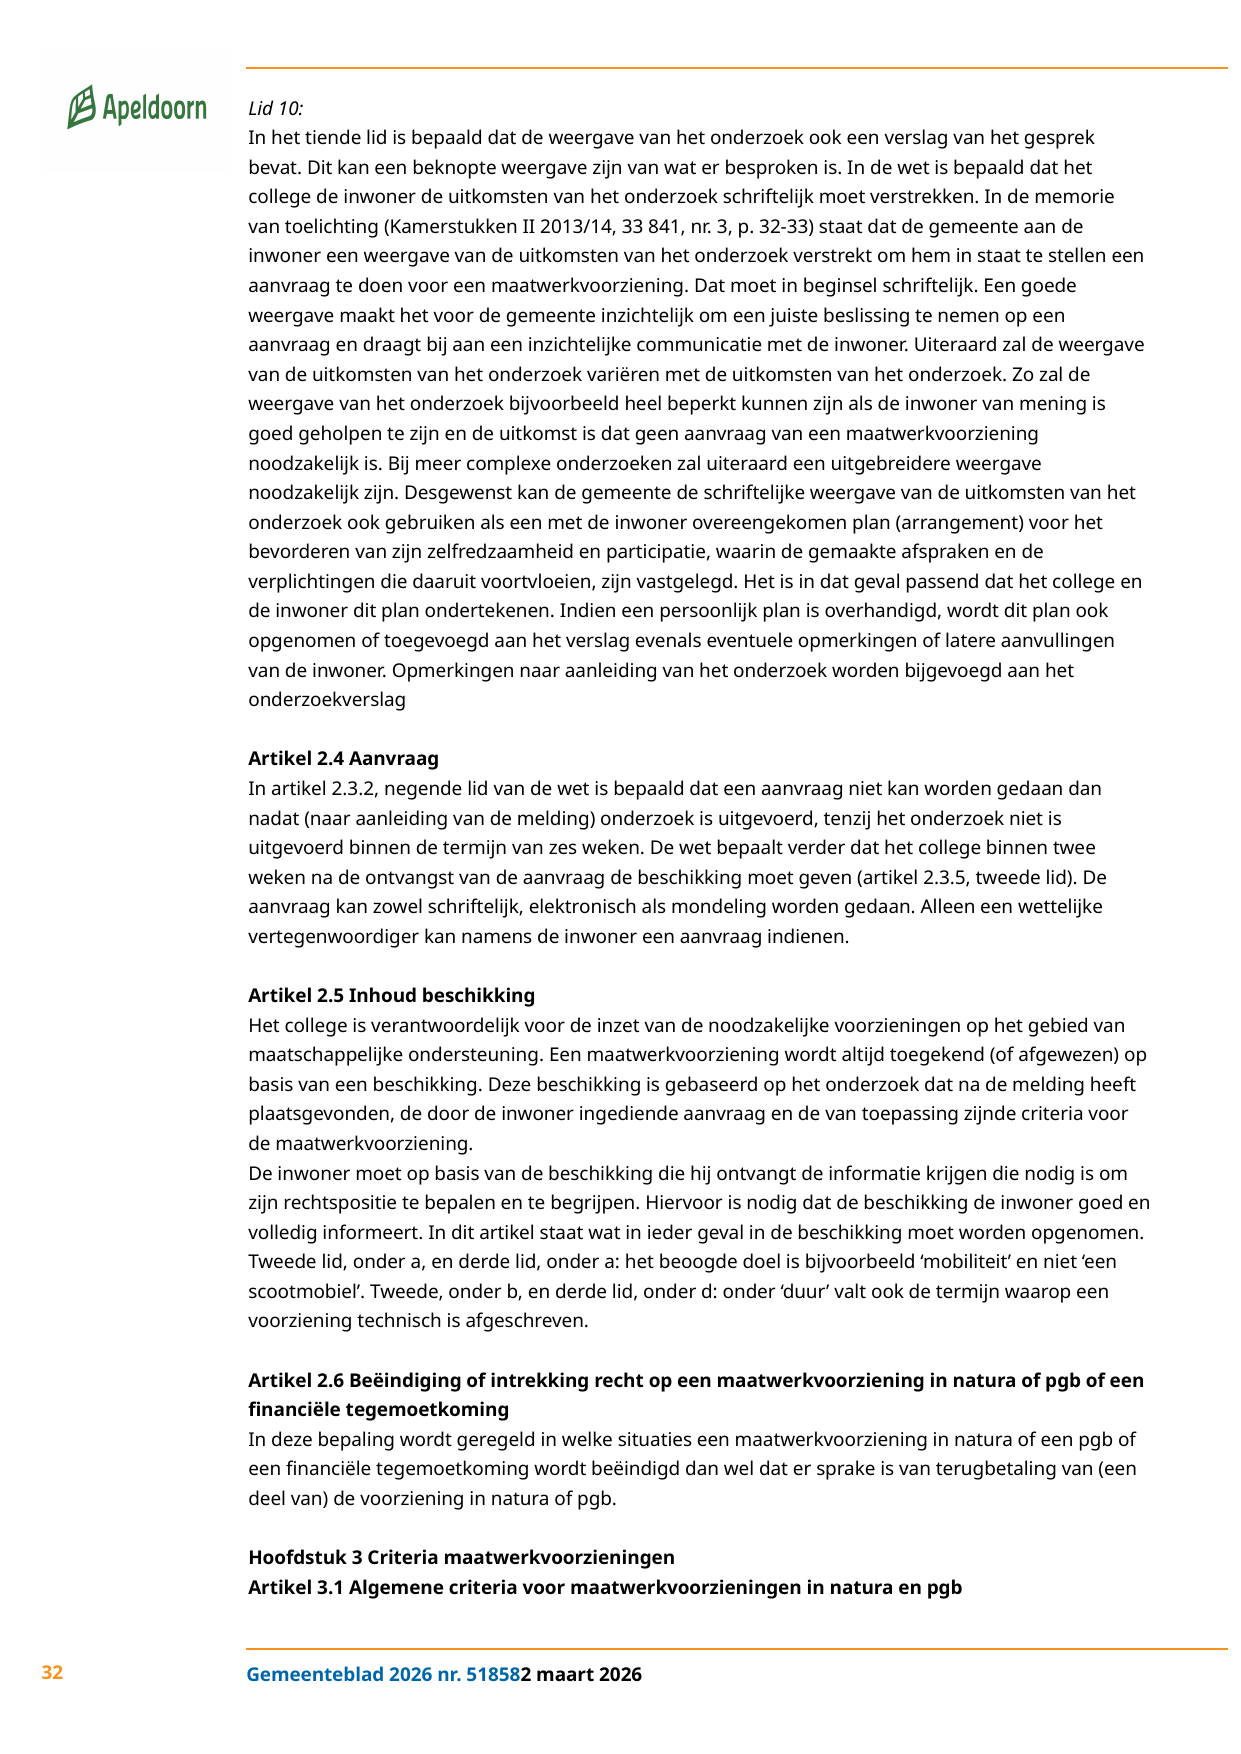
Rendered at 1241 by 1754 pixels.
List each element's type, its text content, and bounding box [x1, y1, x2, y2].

text In artikel 2.3.2, negende lid van de wet is bepaald dat een aanvraag niet kan worden gedaan dan nadat (naar aanleiding van de melding) onderzoek is uitgevoerd, tenzij het onderzoek niet is uitgevoerd binnen de termijn van zes weken. De wet bepaalt verder dat het college binnen twee weken na de ontvangst van de aanvraag de beschikking moet geven (artikel 2.3.5, tweede lid). De aanvraag kan zowel schriftelijk, elektronisch als mondeling worden gedaan. Alleen een wettelijke vertegenwoordiger kan namens de inwoner een aanvraag indienen. [248, 775, 1152, 949]
text Hoofdstuk 3 Criteria maatwerkvoorzieningen [248, 1544, 1152, 1570]
text In deze bepaling wordt geregeld in welke situaties een maatwerkvoorziening in natura of een pgb of een financiële tegemoetkoming wordt beëindigd dan wel dat er sprake is van terugbetaling van (een deel van) de voorziening in natura of pgb. [248, 1426, 1152, 1511]
picture [41, 47, 231, 172]
text Artikel 2.5 Inhoud beschikking [248, 982, 1152, 1008]
text Lid 10: [248, 95, 1152, 121]
text Tweede lid, onder a, en derde lid, onder a: het beoogde doel is bijvoorbeeld ‘mobiliteit’ en niet ‘een scootmobiel’. Tweede, onder b, en derde lid, onder d: onder ‘duur’ valt ook de termijn waarop een voorziening technisch is afgeschreven. [248, 1248, 1152, 1333]
text Artikel 2.4 Aanvraag [248, 746, 1152, 771]
text Artikel 3.1 Algemene criteria voor maatwerkvoorzieningen in natura en pgb [248, 1574, 1152, 1600]
text In het tiende lid is bepaald dat de weergave van het onderzoek ook een verslag van het gesprek bevat. Dit kan een beknopte weergave zijn van wat er besproken is. In de wet is bepaald dat het college de inwoner de uitkomsten van het onderzoek schriftelijk moet verstrekken. In de memorie van toelichting (Kamerstukken II 2013/14, 33 841, nr. 3, p. 32-33) staat dat de gemeente aan de inwoner een weergave van de uitkomsten van het onderzoek verstrekt om hem in staat te stellen een aanvraag te doen voor een maatwerkvoorziening. Dat moet in beginsel schriftelijk. Een goede weergave maakt het voor de gemeente inzichtelijk om een juiste beslissing te nemen op een aanvraag en draagt bij aan een inzichtelijke communicatie met de inwoner. Uiteraard zal de weergave van de uitkomsten van het onderzoek variëren met de uitkomsten van het onderzoek. Zo zal de weergave van het onderzoek bijvoorbeeld heel beperkt kunnen zijn als de inwoner van mening is goed geholpen te zijn en de uitkomst is dat geen aanvraag van een maatwerkvoorziening noodzakelijk is. Bij meer complexe onderzoeken zal uiteraard een uitgebreidere weergave noodzakelijk zijn. Desgewenst kan de gemeente de schriftelijke weergave van de uitkomsten van het onderzoek ook gebruiken als een met de inwoner overeengekomen plan (arrangement) voor het bevorderen van zijn zelfredzaamheid en participatie, waarin de gemaakte afspraken en de verplichtingen die daaruit voortvloeien, zijn vastgelegd. Het is in dat geval passend dat het college en de inwoner dit plan ondertekenen. Indien een persoonlijk plan is overhandigd, wordt dit plan ook opgenomen of toegevoegd aan het verslag evenals eventuele opmerkingen of latere aanvullingen van de inwoner. Opmerkingen naar aanleiding van het onderzoek worden bijgevoegd aan het onderzoekverslag [248, 124, 1152, 712]
text Artikel 2.6 Beëindiging of intrekking recht op een maatwerkvoorziening in natura of pgb of een financiële tegemoetkoming [248, 1367, 1152, 1422]
text De inwoner moet op basis van de beschikking die hij ontvangt de informatie krijgen die nodig is om zijn rechtspositie te bepalen en te begrijpen. Hiervoor is nodig dat de beschikking de inwoner goed en volledig informeert. In dit artikel staat wat in ieder geval in de beschikking moet worden opgenomen. [248, 1160, 1152, 1245]
text Het college is verantwoordelijk voor de inzet van de noodzakelijke voorzieningen op het gebied van maatschappelijke ondersteuning. Een maatwerkvoorziening wordt altijd toegekend (of afgewezen) op basis van een beschikking. Deze beschikking is gebaseerd op het onderzoek dat na de melding heeft plaatsgevonden, de door de inwoner ingediende aanvraag en de van toepassing zijnde criteria voor de maatwerkvoorziening. [248, 1012, 1152, 1156]
